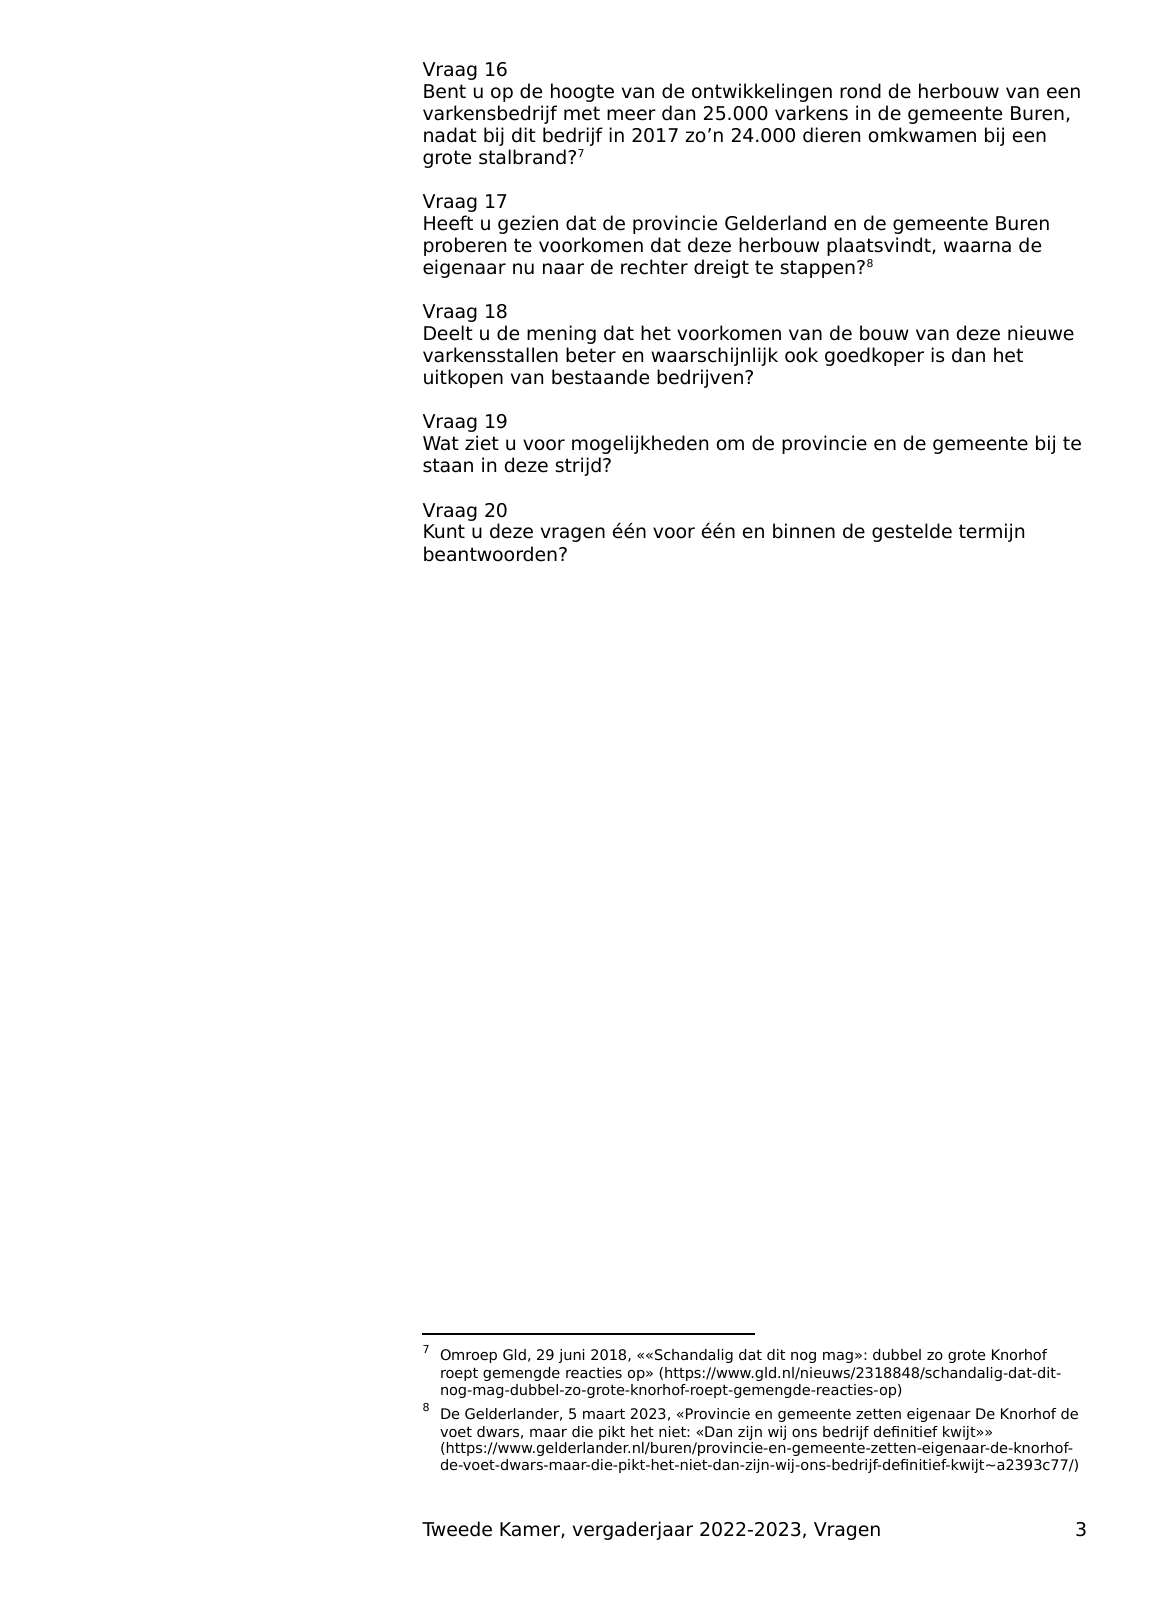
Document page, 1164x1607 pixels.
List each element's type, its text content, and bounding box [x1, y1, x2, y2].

text Bent u op de hoogte van de ontwikkelingen rond de herbouw van een varkensbedrijf met meer dan 25.000 varkens in de gemeente Buren, nadat bij dit bedrijf in 2017 zo’n 24.000 dieren omkwamen bij een grote stalbrand? [422, 81, 1087, 169]
text Vraag 17 [422, 191, 1087, 213]
text Vraag 18 [422, 301, 1087, 323]
text Vraag 20 [422, 499, 1087, 521]
text Vraag 16 [422, 59, 1087, 81]
text De Gelderlander, 5 maart 2023, «Provincie en gemeente zetten eigenaar De Knorhof de voet dwars, maar die pikt het niet: «Dan zijn wij ons bedrijf definitief kwijt»» (https://www.gelderlander.nl/buren/provincie-en-gemeente-zetten-eigenaar-de-knorhof-de-voet-dwars-maar-die-pikt-het-niet-dan-zijn-wij-ons-bedrijf-definitief-kwijt~a2393c77/) [422, 1402, 1087, 1474]
text Heeft u gezien dat de provincie Gelderland en de gemeente Buren proberen te voorkomen dat deze herbouw plaatsvindt, waarna de eigenaar nu naar de rechter dreigt te stappen? [422, 213, 1087, 279]
text Vraag 19 [422, 411, 1087, 433]
text Deelt u de mening dat het voorkomen van de bouw van deze nieuwe varkensstallen beter en waarschijnlijk ook goedkoper is dan het uitkopen van bestaande bedrijven? [422, 323, 1087, 389]
text Wat ziet u voor mogelijkheden om de provincie en de gemeente bij te staan in deze strijd? [422, 433, 1087, 477]
text Kunt u deze vragen één voor één en binnen de gestelde termijn beantwoorden? [422, 521, 1087, 565]
text Omroep Gld, 29 juni 2018, ««Schandalig dat dit nog mag»: dubbel zo grote Knorhof roept gemengde reacties op» (https://www.gld.nl/nieuws/2318848/schandalig-dat-dit-nog-mag-dubbel-zo-grote-knorhof-roept-gemengde-reacties-op) [422, 1343, 1087, 1399]
